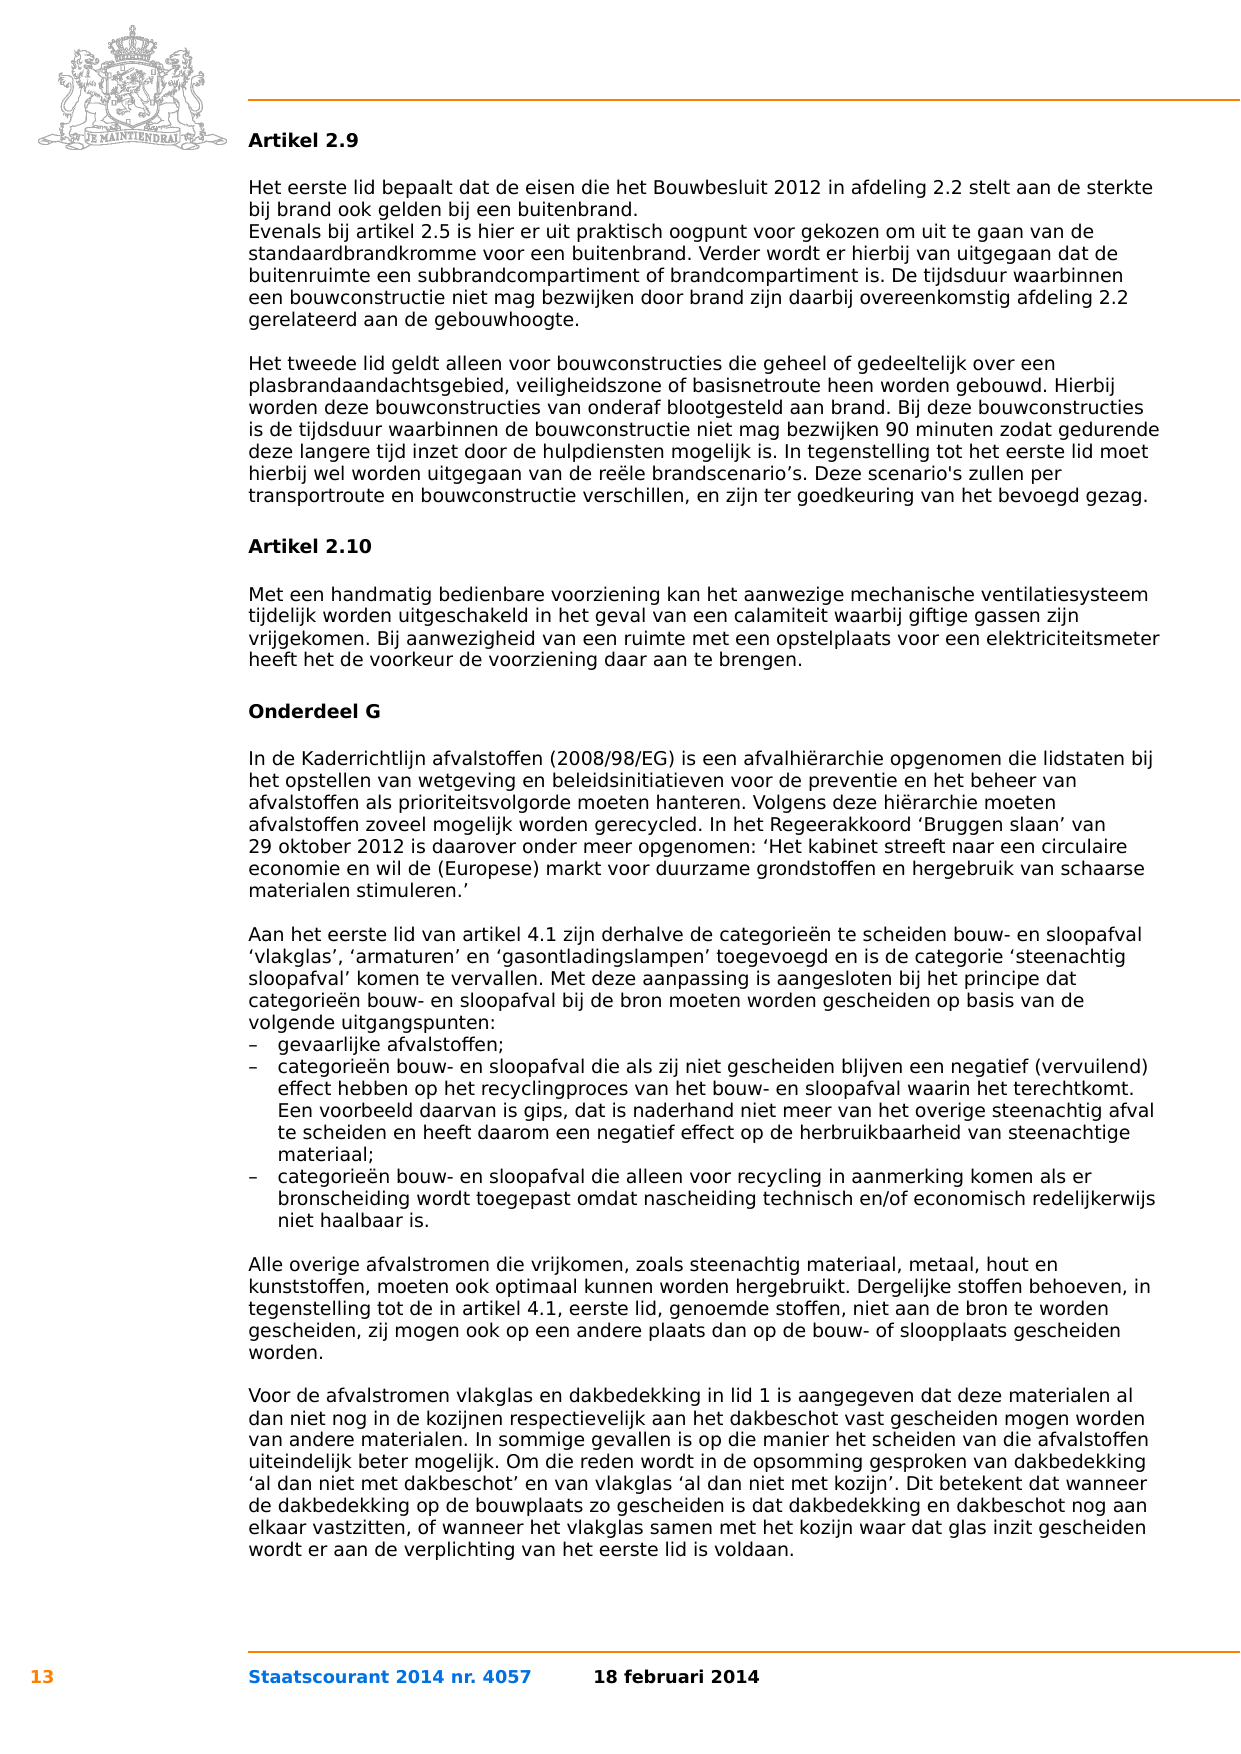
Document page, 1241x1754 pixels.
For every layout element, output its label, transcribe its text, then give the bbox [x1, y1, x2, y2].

text In de Kaderrichtlijn afvalstoffen (2008/98/EG) is een afvalhiërarchie opgenomen die lidstaten bij het opstellen van wetgeving en beleidsinitiatieven voor de preventie en het beheer van afvalstoffen als prioriteitsvolgorde moeten hanteren. Volgens deze hiërarchie moeten afvalstoffen zoveel mogelijk worden gerecycled. In het Regeerakkoord ‘Bruggen slaan’ van 29 oktober 2012 is daarover onder meer opgenomen: ‘Het kabinet streeft naar een circulaire economie en wil de (Europese) markt voor duurzame grondstoffen en hergebruik van schaarse materialen stimuleren.’ [248, 748, 1163, 902]
text – categorieën bouw- en sloopafval die als zij niet gescheiden blijven een negatief (vervuilend) effect hebben op het recyclingproces van het bouw- en sloopafval waarin het terechtkomt. Een voorbeeld daarvan is gips, dat is naderhand niet meer van het overige steenachtig afval te scheiden en heeft daarom een negatief effect op de herbruikbaarheid van steenachtige materiaal; [248, 1056, 1163, 1166]
text Het tweede lid geldt alleen voor bouwconstructies die geheel of gedeeltelijk over een plasbrandaandachtsgebied, veiligheidszone of basisnetroute heen worden gebouwd. Hierbij worden deze bouwconstructies van onderaf blootgesteld aan brand. Bij deze bouwconstructies is de tijdsduur waarbinnen de bouwconstructie niet mag bezwijken 90 minuten zodat gedurende deze langere tijd inzet door de hulpdiensten mogelijk is. In tegenstelling tot het eerste lid moet hierbij wel worden uitgegaan van de reële brandscenario’s. Deze scenario's zullen per transportroute en bouwconstructie verschillen, en zijn ter goedkeuring van het bevoegd gezag. [248, 353, 1163, 506]
text Met een handmatig bedienbare voorziening kan het aanwezige mechanische ventilatiesysteem tijdelijk worden uitgeschakeld in het geval van een calamiteit waarbij giftige gassen zijn vrijgekomen. Bij aanwezigheid van een ruimte met een opstelplaats voor een elektriciteitsmeter heeft het de voorkeur de voorziening daar aan te brengen. [248, 583, 1163, 671]
text Het eerste lid bepaalt dat de eisen die het Bouwbesluit 2012 in afdeling 2.2 stelt aan de sterkte bij brand ook gelden bij een buitenbrand. [248, 177, 1163, 221]
text Voor de afvalstromen vlakglas en dakbedekking in lid 1 is aangegeven dat deze materialen al dan niet nog in de kozijnen respectievelijk aan het dakbeschot vast gescheiden mogen worden van andere materialen. In sommige gevallen is op die manier het scheiden van die afvalstoffen uiteindelijk beter mogelijk. Om die reden wordt in de opsomming gesproken van dakbedekking ‘al dan niet met dakbeschot’ en van vlakglas ‘al dan niet met kozijn’. Dit betekent dat wanneer de dakbedekking op de bouwplaats zo gescheiden is dat dakbedekking en dakbeschot nog aan elkaar vastzitten, of wanneer het vlakglas samen met het kozijn waar dat glas inzit gescheiden wordt er aan de verplichting van het eerste lid is voldaan. [248, 1385, 1163, 1561]
subtitle Artikel 2.10 [248, 536, 1163, 558]
subtitle Onderdeel G [248, 701, 1163, 723]
text – gevaarlijke afvalstoffen; [248, 1034, 1163, 1056]
text Aan het eerste lid van artikel 4.1 zijn derhalve de categorieën te scheiden bouw- en sloopafval ‘vlakglas’, ‘armaturen’ en ‘gasontladingslampen’ toegevoegd en is de categorie ‘steenachtig sloopafval’ komen te vervallen. Met deze aanpassing is aangesloten bij het principe dat categorieën bouw- en sloopafval bij de bron moeten worden gescheiden op basis van de volgende uitgangspunten: [248, 924, 1163, 1034]
picture [38, 25, 227, 150]
text – categorieën bouw- en sloopafval die alleen voor recycling in aanmerking komen als er bronscheiding wordt toegepast omdat nascheiding technisch en/of economisch redelijkerwijs niet haalbaar is. [248, 1166, 1163, 1232]
text Evenals bij artikel 2.5 is hier er uit praktisch oogpunt voor gekozen om uit te gaan van de standaardbrandkromme voor een buitenbrand. Verder wordt er hierbij van uitgegaan dat de buitenruimte een subbrandcompartiment of brandcompartiment is. De tijdsduur waarbinnen een bouwconstructie niet mag bezwijken door brand zijn daarbij overeenkomstig afdeling 2.2 gerelateerd aan de gebouwhoogte. [248, 221, 1163, 331]
text Alle overige afvalstromen die vrijkomen, zoals steenachtig materiaal, metaal, hout en kunststoffen, moeten ook optimaal kunnen worden hergebruikt. Dergelijke stoffen behoeven, in tegenstelling tot de in artikel 4.1, eerste lid, genoemde stoffen, niet aan de bron te worden gescheiden, zij mogen ook op een andere plaats dan op de bouw- of sloopplaats gescheiden worden. [248, 1254, 1163, 1363]
subtitle Artikel 2.9 [248, 130, 1163, 152]
